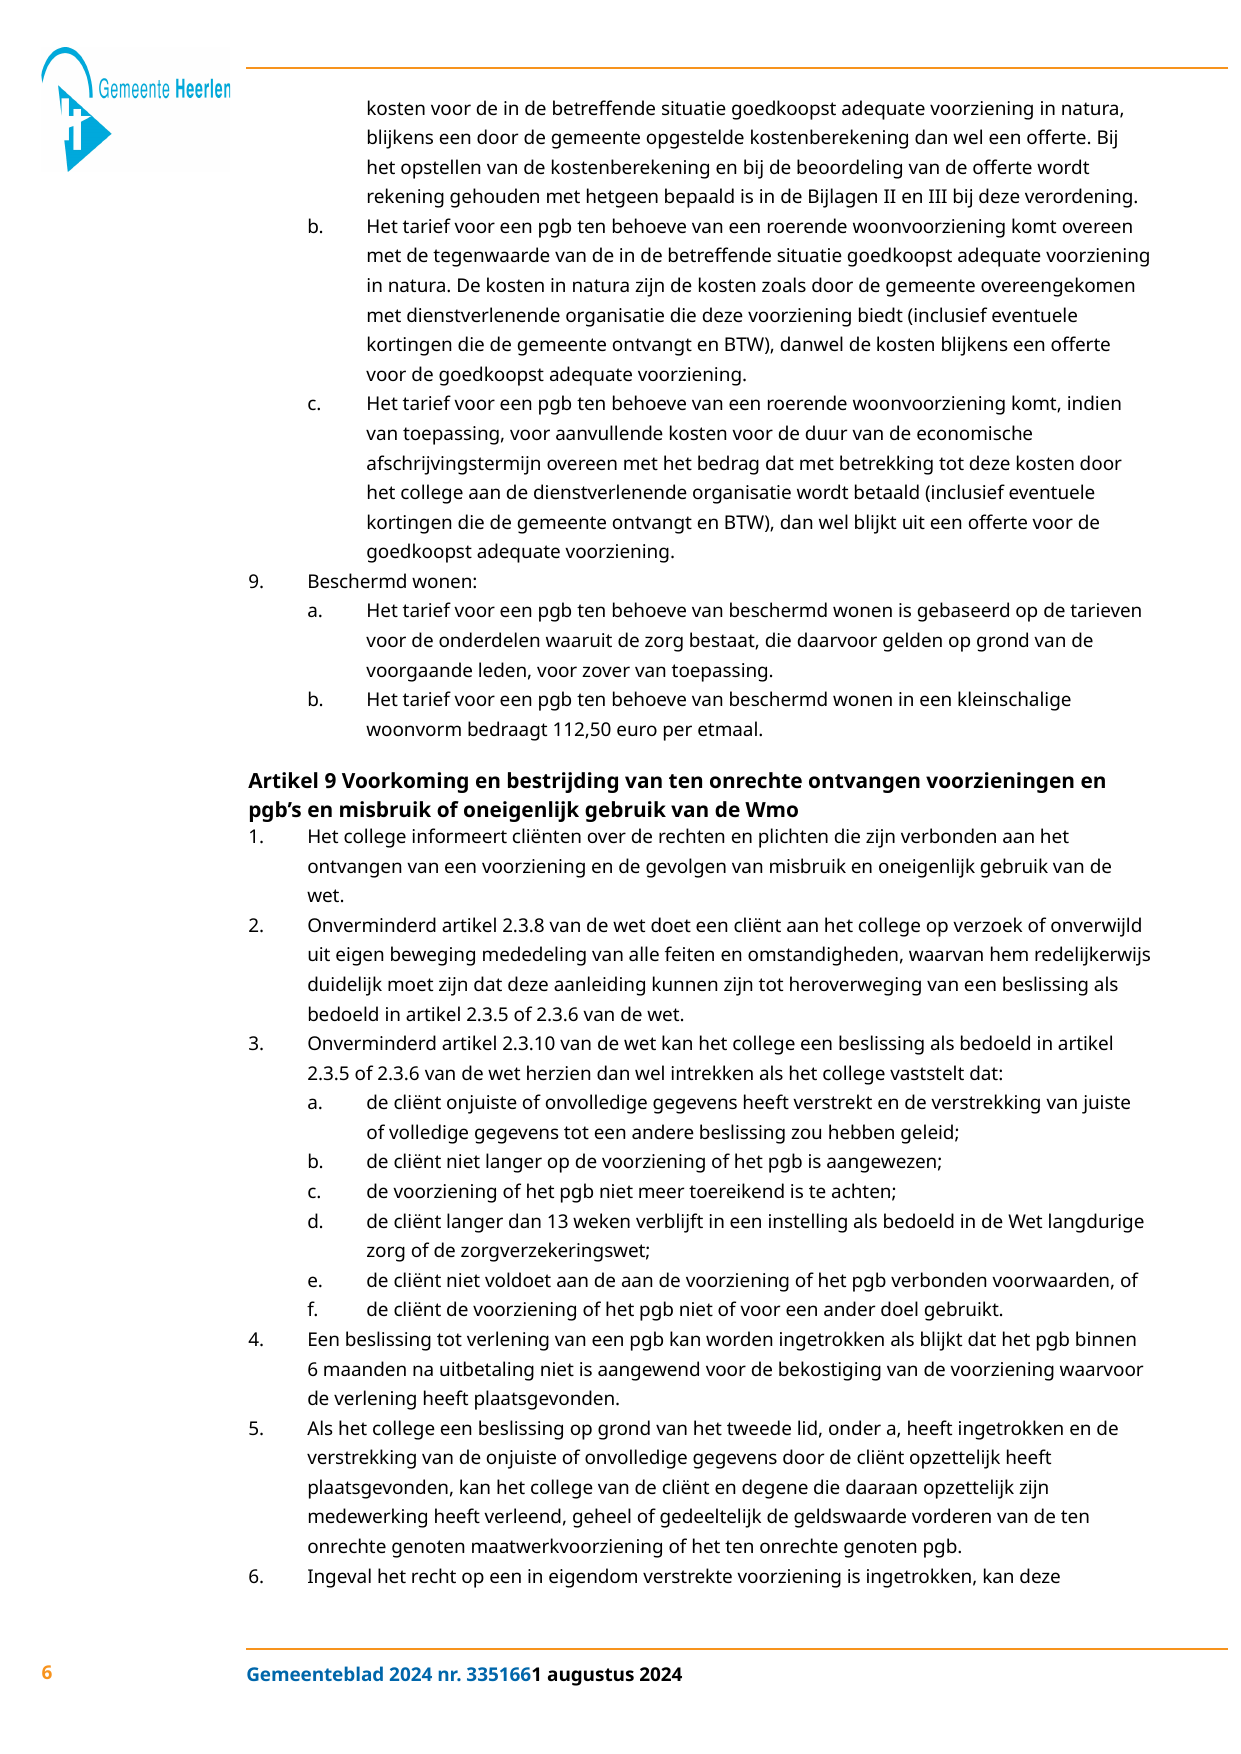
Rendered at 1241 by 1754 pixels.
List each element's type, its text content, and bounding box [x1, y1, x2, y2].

list Onverminderd artikel 2.3.10 van de wet kan het college een beslissing als bedoeld in artikel 2.3.5 of 2.3.6 van de wet herzien dan wel intrekken als het college vaststelt dat: [248, 1030, 1152, 1086]
list Ingeval het recht op een in eigendom verstrekte voorziening is ingetrokken, kan deze [248, 1563, 1152, 1589]
list Het college informeert cliënten over de rechten en plichten die zijn verbonden aan het ontvangen van een voorziening en de gevolgen van misbruik en oneigenlijk gebruik van de wet. [248, 823, 1152, 908]
text Artikel 9 Voorkoming en bestrijding van ten onrechte ontvangen voorzieningen en pgb’s en misbruik of oneigenlijk gebruik van de Wmo [248, 766, 1152, 823]
list Het tarief voor een pgb ten behoeve van beschermd wonen is gebaseerd op de tarieven voor de onderdelen waaruit de zorg bestaat, die daarvoor gelden op grond van de voorgaande leden, voor zover van toepassing. [307, 598, 1152, 683]
list Als het college een beslissing op grond van het tweede lid, onder a, heeft ingetrokken en de verstrekking van de onjuiste of onvolledige gegevens door de cliënt opzettelijk heeft plaatsgevonden, kan het college van de cliënt en degene die daaraan opzettelijk zijn medewerking heeft verleend, geheel of gedeeltelijk de geldswaarde vorderen van de ten onrechte genoten maatwerkvoorziening of het ten onrechte genoten pgb. [248, 1415, 1152, 1559]
list de voorziening of het pgb niet meer toereikend is te achten; [307, 1178, 1152, 1204]
list de cliënt langer dan 13 weken verblijft in een instelling als bedoeld in de Wet langdurige zorg of de zorgverzekeringswet; [307, 1208, 1152, 1263]
list Het tarief voor een pgb ten behoeve van een roerende woonvoorziening komt, indien van toepassing, voor aanvullende kosten voor de duur van de economische afschrijvingstermijn overeen met het bedrag dat met betrekking tot deze kosten door het college aan de dienstverlenende organisatie wordt betaald (inclusief eventuele kortingen die de gemeente ontvangt en BTW), dan wel blijkt uit een offerte voor de goedkoopst adequate voorziening. [307, 391, 1152, 564]
list de cliënt onjuiste of onvolledige gegevens heeft verstrekt en de verstrekking van juiste of volledige gegevens tot een andere beslissing zou hebben geleid; [307, 1089, 1152, 1145]
list de cliënt niet langer op de voorziening of het pgb is aangewezen; [307, 1149, 1152, 1174]
list Het tarief voor een pgb ten behoeve van een roerende woonvoorziening komt overeen met de tegenwaarde van de in de betreffende situatie goedkoopst adequate voorziening in natura. De kosten in natura zijn de kosten zoals door de gemeente overeengekomen met dienstverlenende organisatie die deze voorziening biedt (inclusief eventuele kortingen die de gemeente ontvangt en BTW), danwel de kosten blijkens een offerte voor de goedkoopst adequate voorziening. [307, 213, 1152, 387]
list kosten voor de in de betreffende situatie goedkoopst adequate voorziening in natura, blijkens een door de gemeente opgestelde kostenberekening dan wel een offerte. Bij het opstellen van de kostenberekening en bij de beoordeling van de offerte wordt rekening gehouden met hetgeen bepaald is in de Bijlagen II en III bij deze verordening. [307, 95, 1152, 209]
list Een beslissing tot verlening van een pgb kan worden ingetrokken als blijkt dat het pgb binnen 6 maanden na uitbetaling niet is aangewend voor de bekostiging van de voorziening waarvoor de verlening heeft plaatsgevonden. [248, 1326, 1152, 1411]
list de cliënt de voorziening of het pgb niet of voor een ander doel gebruikt. [307, 1297, 1152, 1322]
list Beschermd wonen: [248, 568, 1152, 594]
picture [41, 47, 59, 70]
list Het tarief voor een pgb ten behoeve van beschermd wonen in een kleinschalige woonvorm bedraagt 112,50 euro per etmaal. [307, 686, 1152, 742]
picture [41, 47, 231, 172]
list Onverminderd artikel 2.3.8 van de wet doet een cliënt aan het college op verzoek of onverwijld uit eigen beweging mededeling van alle feiten en omstandigheden, waarvan hem redelijkerwijs duidelijk moet zijn dat deze aanleiding kunnen zijn tot heroverweging van een beslissing als bedoeld in artikel 2.3.5 of 2.3.6 van de wet. [248, 912, 1152, 1027]
list de cliënt niet voldoet aan de aan de voorziening of het pgb verbonden voorwaarden, of [307, 1267, 1152, 1293]
